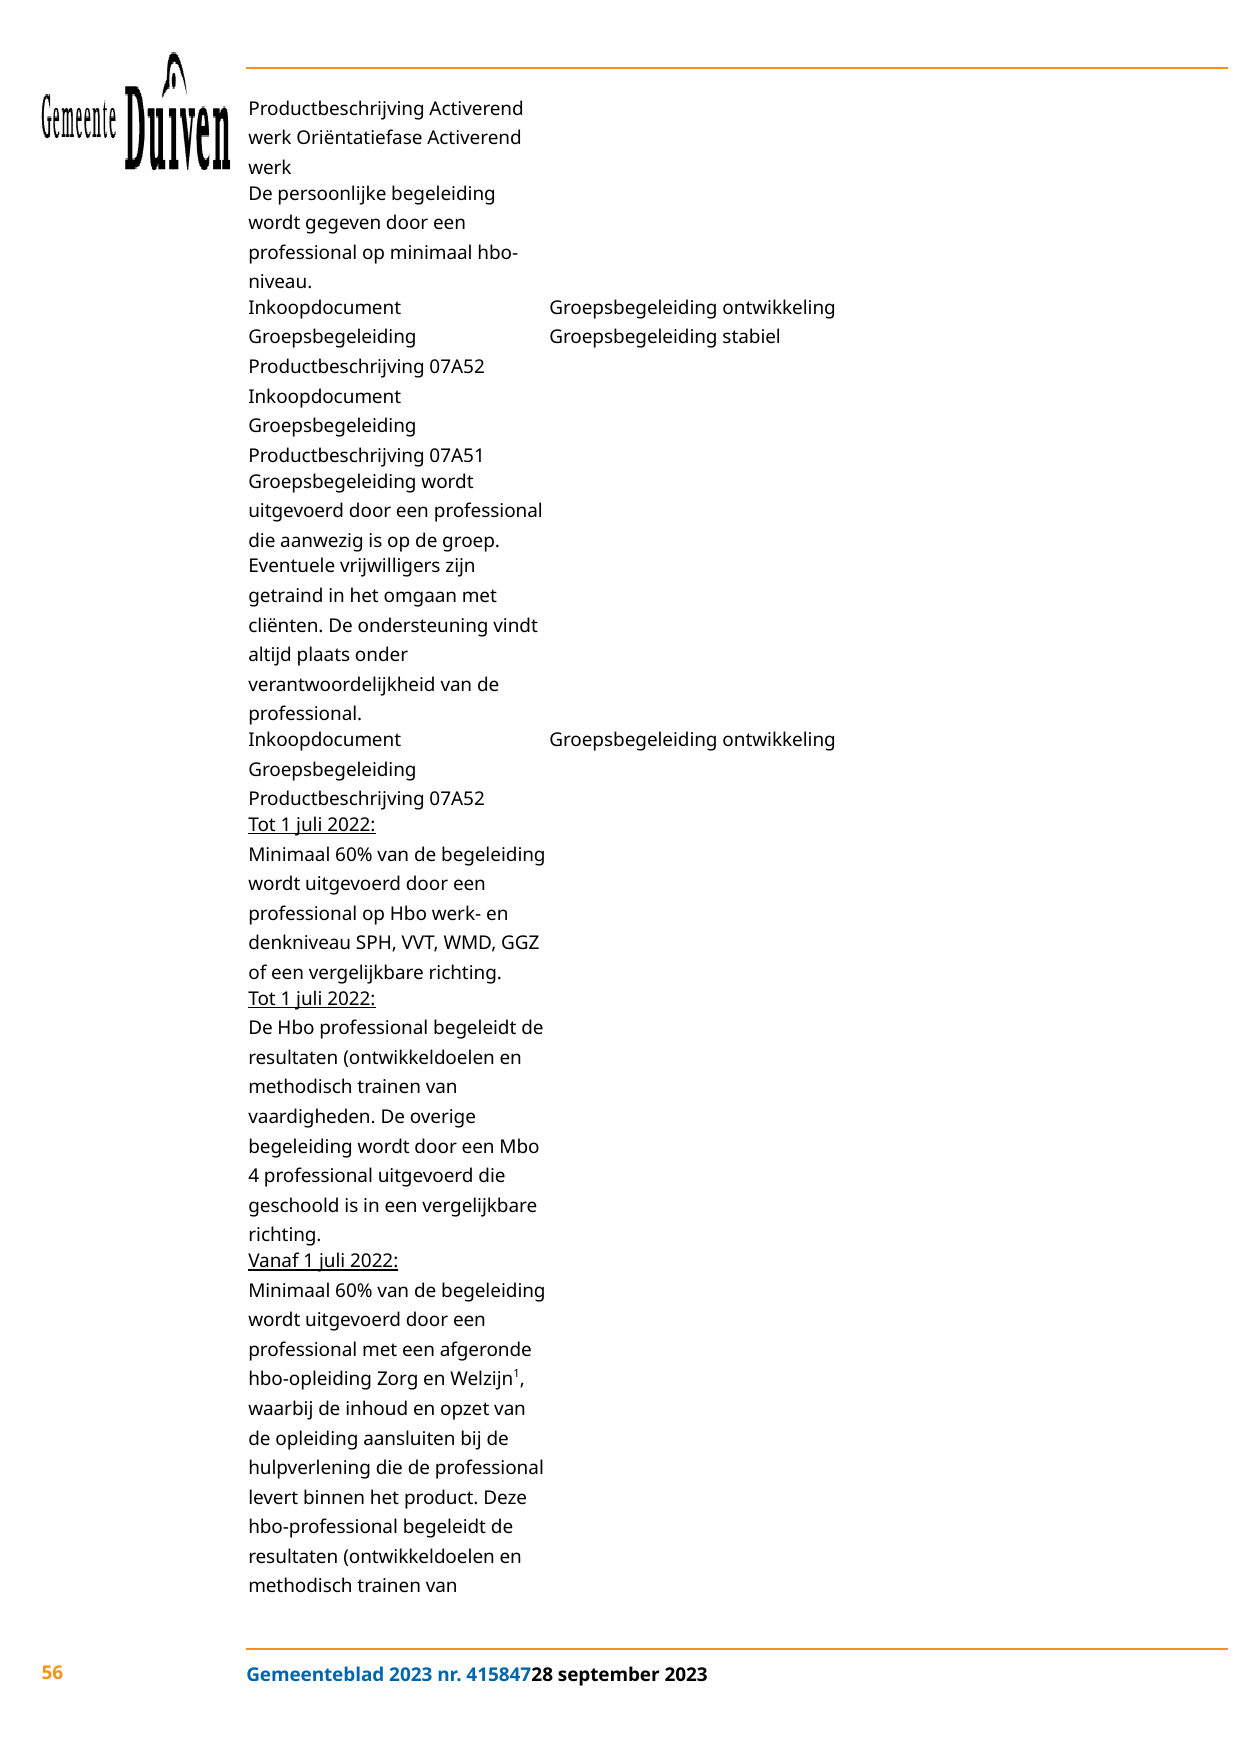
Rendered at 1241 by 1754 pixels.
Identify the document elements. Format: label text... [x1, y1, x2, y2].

table_cell De persoonlijke begeleiding wordt gegeven door een professional op minimaal hbo-niveau. [248, 180, 549, 294]
table_cell Vanaf 1 juli 2022: Minimaal 60% van de begeleiding wordt uitgevoerd door een professional met een afgeronde hbo-opleiding Zorg en Welzijn1, waarbij de inhoud en opzet van de opleiding aansluiten bij de hulpverlening die de professional levert binnen het product. Deze hbo-professional begeleidt de resultaten (ontwikkeldoelen en methodisch trainen van [248, 1247, 549, 1598]
table_cell Tot 1 juli 2022: De Hbo professional begeleidt de resultaten (ontwikkeldoelen en methodisch trainen van vaardigheden. De overige begeleiding wordt door een Mbo 4 professional uitgevoerd die geschoold is in een vergelijkbare richting. [248, 985, 549, 1247]
table_cell Productbeschrijving Activerend werk Oriëntatiefase Activerend werk [248, 95, 549, 180]
table_cell [850, 95, 1152, 180]
table_cell Inkoopdocument Groepsbegeleiding Productbeschrijving 07A52 Inkoopdocument Groepsbegeleiding Productbeschrijving 07A51 [248, 294, 549, 468]
table_cell Tot 1 juli 2022: Minimaal 60% van de begeleiding wordt uitgevoerd door een professional op Hbo werk- en denkniveau SPH, VVT, WMD, GGZ of een vergelijkbare richting. [248, 811, 549, 985]
table_cell [850, 1247, 1152, 1598]
table_cell [549, 180, 850, 294]
table_cell [850, 180, 1152, 294]
table_cell Groepsbegeleiding ontwikkeling Groepsbegeleiding stabiel [549, 294, 850, 468]
picture [41, 47, 231, 172]
table_cell [850, 553, 1152, 726]
table_cell Inkoopdocument Groepsbegeleiding Productbeschrijving 07A52 [248, 726, 549, 811]
table_cell [549, 811, 850, 985]
table_cell [549, 1247, 850, 1598]
table_cell [850, 726, 1152, 811]
table_cell [850, 294, 1152, 468]
table_cell Groepsbegeleiding wordt uitgevoerd door een professional die aanwezig is op de groep. [248, 468, 549, 553]
table_cell [850, 985, 1152, 1247]
table_cell [549, 553, 850, 726]
table_cell Groepsbegeleiding ontwikkeling [549, 726, 850, 811]
table_cell [850, 811, 1152, 985]
table_cell Eventuele vrijwilligers zijn getraind in het omgaan met cliënten. De ondersteuning vindt altijd plaats onder verantwoordelijkheid van de professional. [248, 553, 549, 726]
table_cell [850, 468, 1152, 553]
table_cell [549, 95, 850, 180]
table_cell [549, 468, 850, 553]
table_cell [549, 985, 850, 1247]
